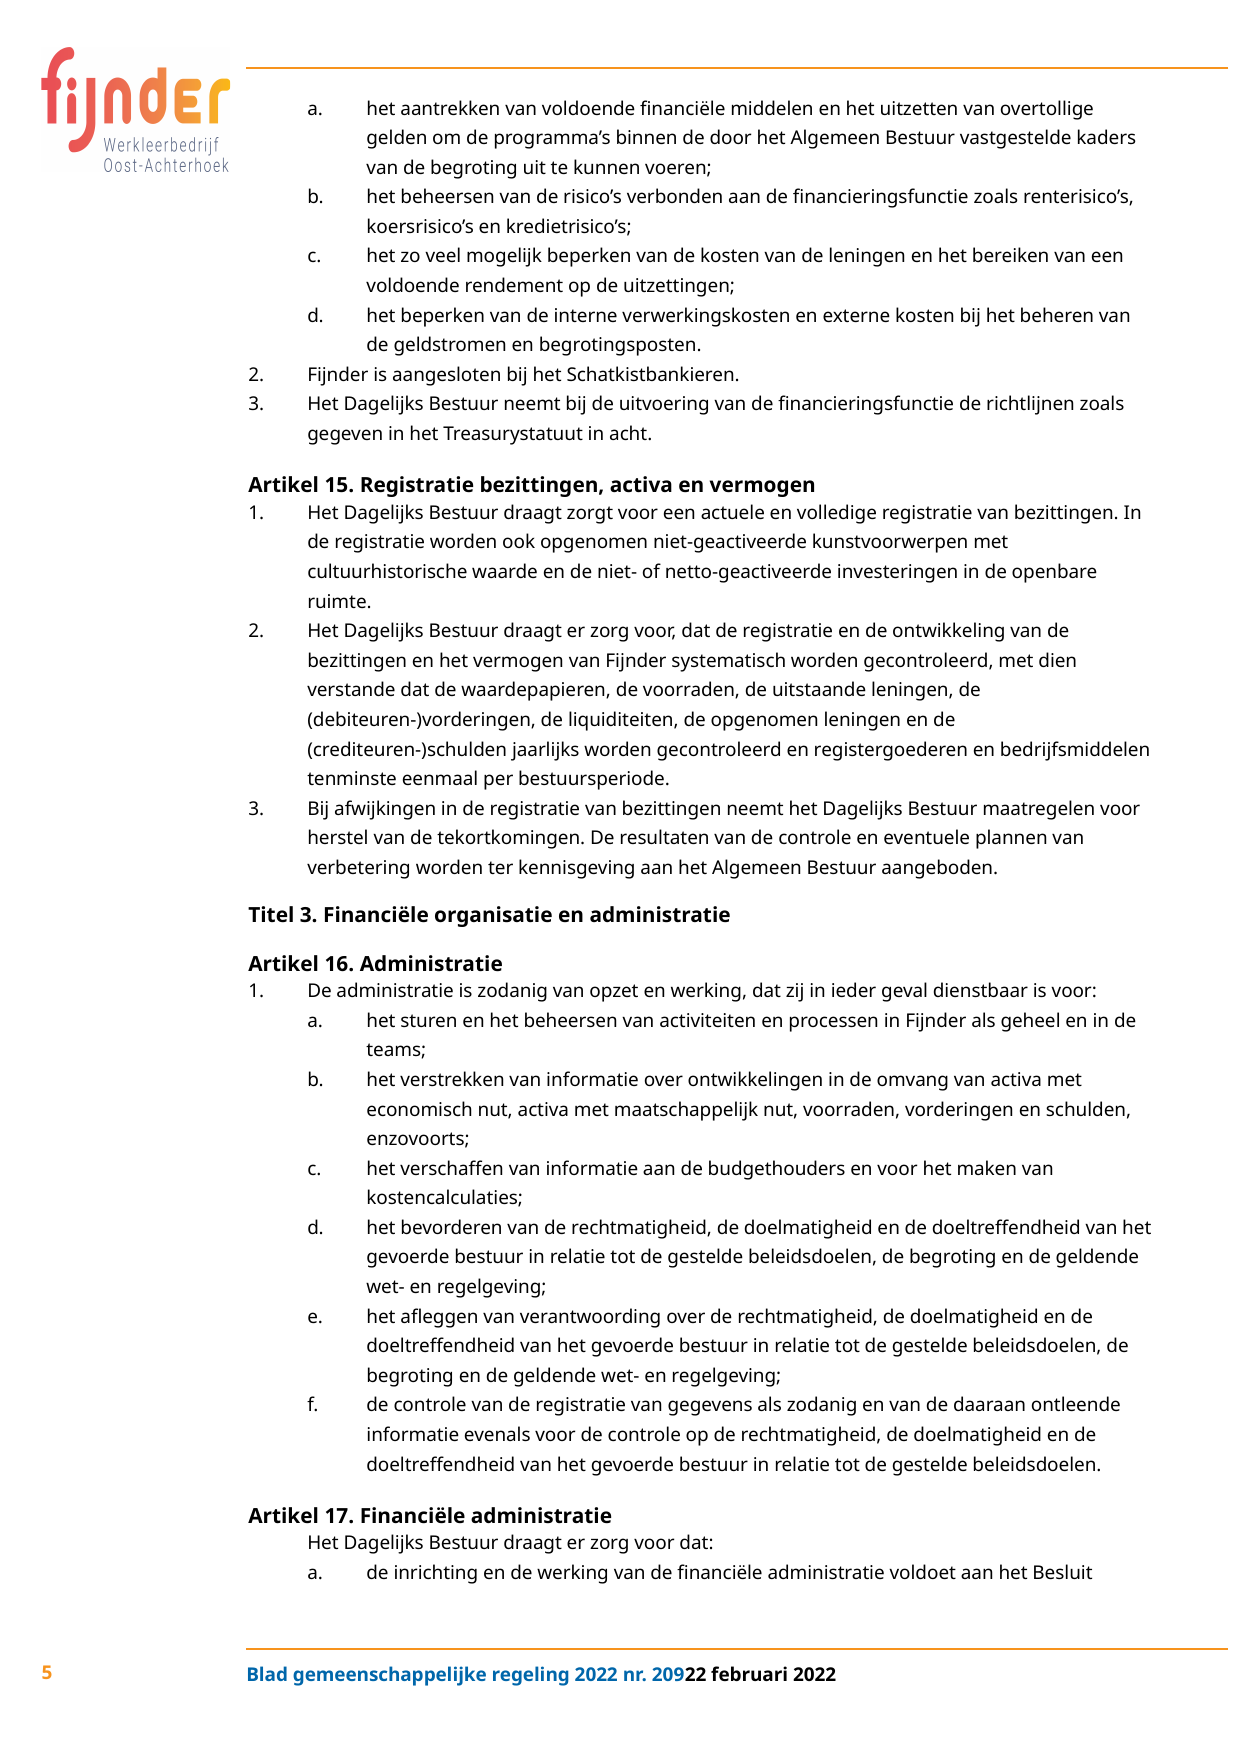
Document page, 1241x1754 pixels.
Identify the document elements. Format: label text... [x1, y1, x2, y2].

list het afleggen van verantwoording over de rechtmatigheid, de doelmatigheid en de doeltreffendheid van het gevoerde bestuur in relatie tot de gestelde beleidsdoelen, de begroting en de geldende wet- en regelgeving; [307, 1303, 1152, 1388]
list het beperken van de interne verwerkingskosten en externe kosten bij het beheren van de geldstromen en begrotingsposten. [307, 302, 1152, 357]
list het zo veel mogelijk beperken van de kosten van de leningen en het bereiken van een voldoende rendement op de uitzettingen; [307, 243, 1152, 298]
list Het Dagelijks Bestuur neemt bij de uitvoering van de financieringsfunctie de richtlijnen zoals gegeven in het Treasurystatuut in acht. [248, 391, 1152, 446]
list De administratie is zodanig van opzet en werking, dat zij in ieder geval dienstbaar is voor: [248, 977, 1152, 1003]
list Fijnder is aangesloten bij het Schatkistbankieren. [248, 361, 1152, 387]
list het sturen en het beheersen van activiteiten en processen in Fijnder als geheel en in de teams; [307, 1007, 1152, 1062]
list de inrichting en de werking van de financiële administratie voldoet aan het Besluit [307, 1559, 1152, 1585]
list het verstrekken van informatie over ontwikkelingen in de omvang van activa met economisch nut, activa met maatschappelijk nut, voorraden, vorderingen en schulden, enzovoorts; [307, 1066, 1152, 1151]
text Artikel 17. Financiële administratie [248, 1501, 1152, 1529]
list Bij afwijkingen in de registratie van bezittingen neemt het Dagelijks Bestuur maatregelen voor herstel van de tekortkomingen. De resultaten van de controle en eventuele plannen van verbetering worden ter kennisgeving aan het Algemeen Bestuur aangeboden. [248, 795, 1152, 880]
list het bevorderen van de rechtmatigheid, de doelmatigheid en de doeltreffendheid van het gevoerde bestuur in relatie tot de gestelde beleidsdoelen, de begroting en de geldende wet- en regelgeving; [307, 1214, 1152, 1299]
list het verschaffen van informatie aan de budgethouders en voor het maken van kostencalculaties; [307, 1155, 1152, 1210]
text Titel 3. Financiële organisatie en administratie [248, 900, 1152, 928]
list Het Dagelijks Bestuur draagt er zorg voor, dat de registratie en de ontwikkeling van de bezittingen en het vermogen van Fijnder systematisch worden gecontroleerd, met dien verstande dat de waardepapieren, de voorraden, de uitstaande leningen, de (debiteuren-)vorderingen, de liquiditeiten, de opgenomen leningen en de (crediteuren-)schulden jaarlijks worden gecontroleerd en registergoederen en bedrijfsmiddelen tenminste eenmaal per bestuursperiode. [248, 617, 1152, 791]
list het beheersen van de risico’s verbonden aan de financieringsfunctie zoals renterisico’s, koersrisico’s en kredietrisico’s; [307, 183, 1152, 239]
text Artikel 15. Registratie bezittingen, activa en vermogen [248, 471, 1152, 499]
list Het Dagelijks Bestuur draagt zorgt voor een actuele en volledige registratie van bezittingen. In de registratie worden ook opgenomen niet-geactiveerde kunstvoorwerpen met cultuurhistorische waarde en de niet- of netto-geactiveerde investeringen in de openbare ruimte. [248, 499, 1152, 613]
text Artikel 16. Administratie [248, 949, 1152, 977]
list het aantrekken van voldoende financiële middelen en het uitzetten van overtollige gelden om de programma’s binnen de door het Algemeen Bestuur vastgestelde kaders van de begroting uit te kunnen voeren; [307, 95, 1152, 180]
picture [41, 47, 231, 172]
list Het Dagelijks Bestuur draagt er zorg voor dat: [248, 1529, 1152, 1555]
list de controle van de registratie van gegevens als zodanig en van de daaraan ontleende informatie evenals voor de controle op de rechtmatigheid, de doelmatigheid en de doeltreffendheid van het gevoerde bestuur in relatie tot de gestelde beleidsdoelen. [307, 1392, 1152, 1476]
